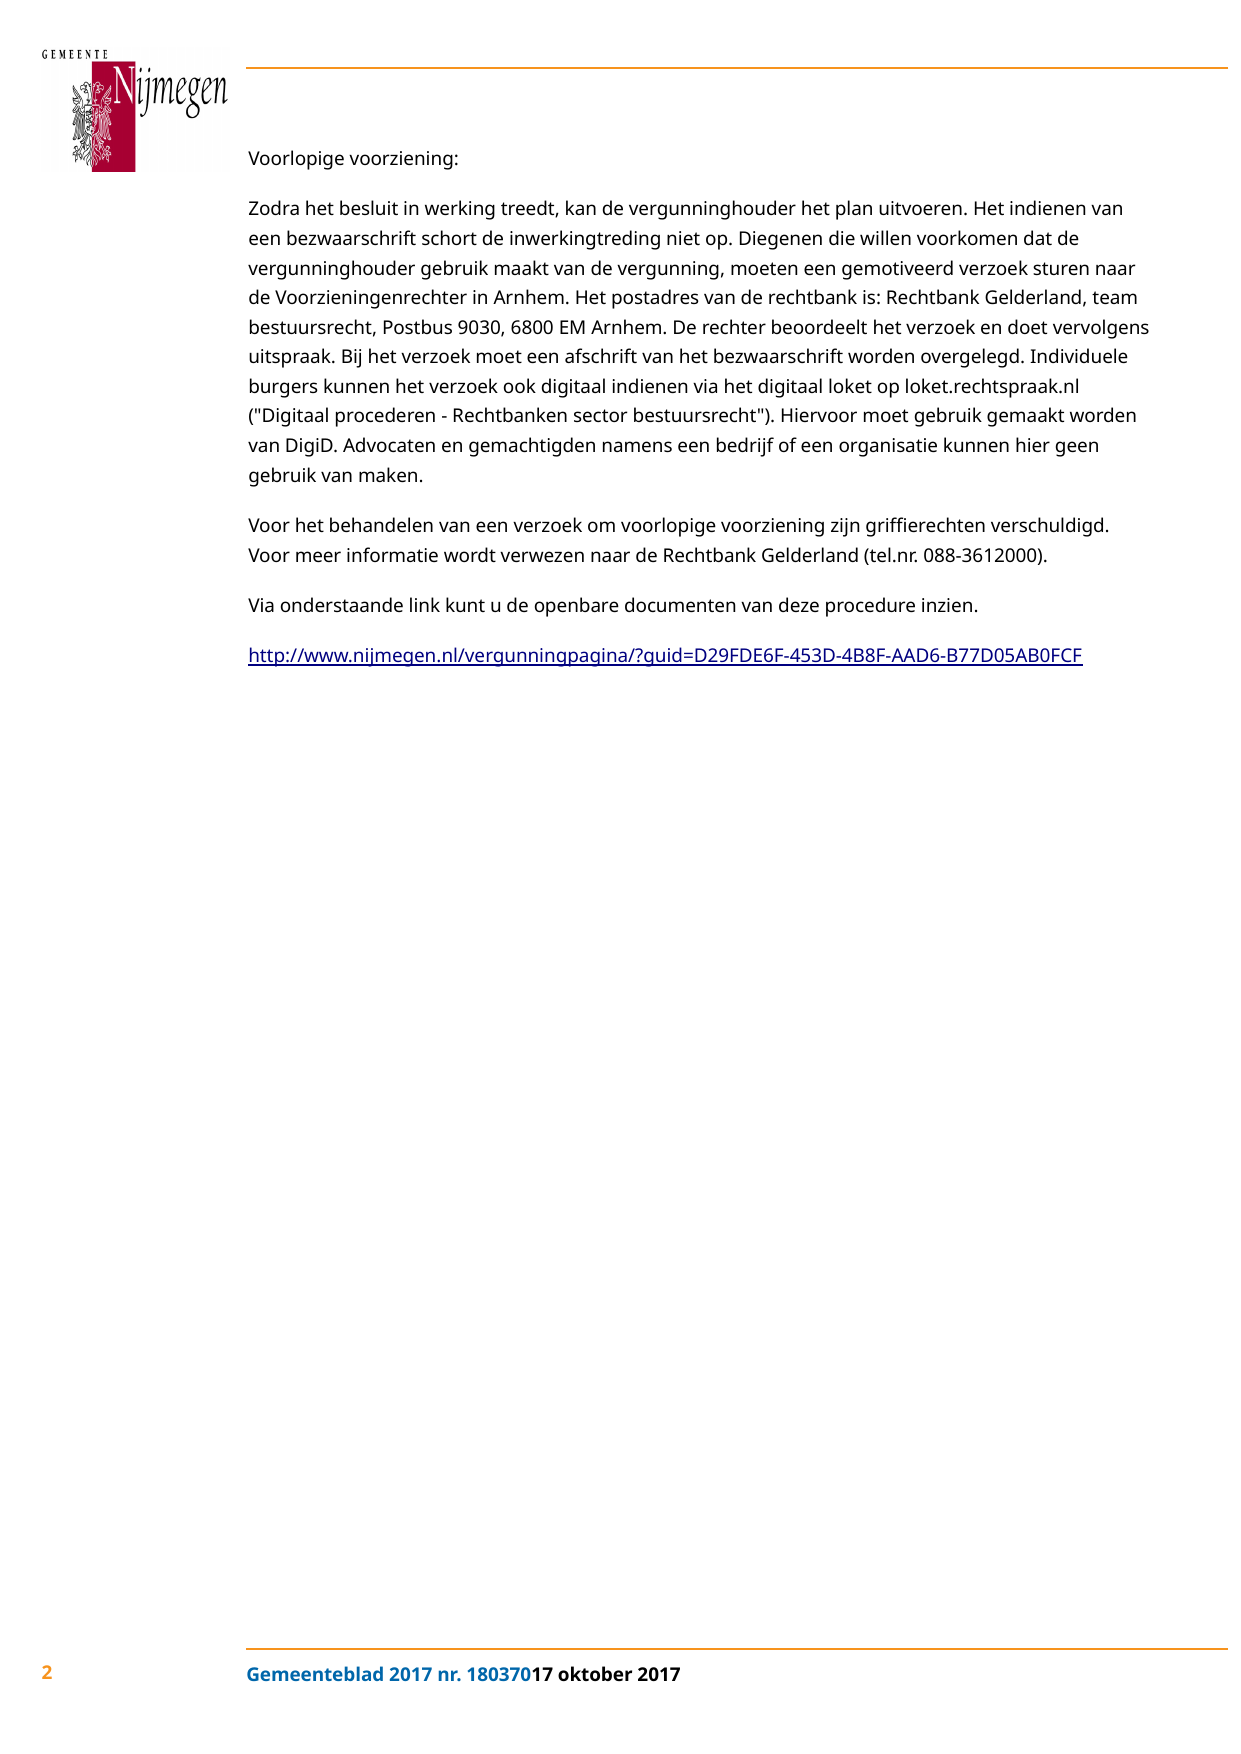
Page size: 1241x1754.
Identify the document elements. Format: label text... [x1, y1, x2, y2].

text Via onderstaande link kunt u de openbare documenten van deze procedure inzien. [248, 592, 1152, 618]
text http://www.nijmegen.nl/vergunningpagina/?guid=D29FDE6F-453D-4B8F-AAD6-B77D05AB0FCF [248, 643, 1152, 668]
text Voorlopige voorziening: [248, 145, 1152, 171]
text Voor het behandelen van een verzoek om voorlopige voorziening zijn griffierechten verschuldigd. Voor meer informatie wordt verwezen naar de Rechtbank Gelderland (tel.nr. 088-3612000). [248, 512, 1152, 568]
picture [41, 47, 231, 172]
text Zodra het besluit in werking treedt, kan de vergunninghouder het plan uitvoeren. Het indienen van een bezwaarschrift schort de inwerkingtreding niet op. Diegenen die willen voorkomen dat de vergunninghouder gebruik maakt van de vergunning, moeten een gemotiveerd verzoek sturen naar de Voorzieningenrechter in Arnhem. Het postadres van de rechtbank is: Rechtbank Gelderland, team bestuursrecht, Postbus 9030, 6800 EM Arnhem. De rechter beoordeelt het verzoek en doet vervolgens uitspraak. Bij het verzoek moet een afschrift van het bezwaarschrift worden overgelegd. Individuele burgers kunnen het verzoek ook digitaal indienen via het digitaal loket op loket.rechtspraak.nl ("Digitaal procederen - Rechtbanken sector bestuursrecht"). Hiervoor moet gebruik gemaakt worden van DigiD. Advocaten en gemachtigden namens een bedrijf of een organisatie kunnen hier geen gebruik van maken. [248, 196, 1152, 488]
